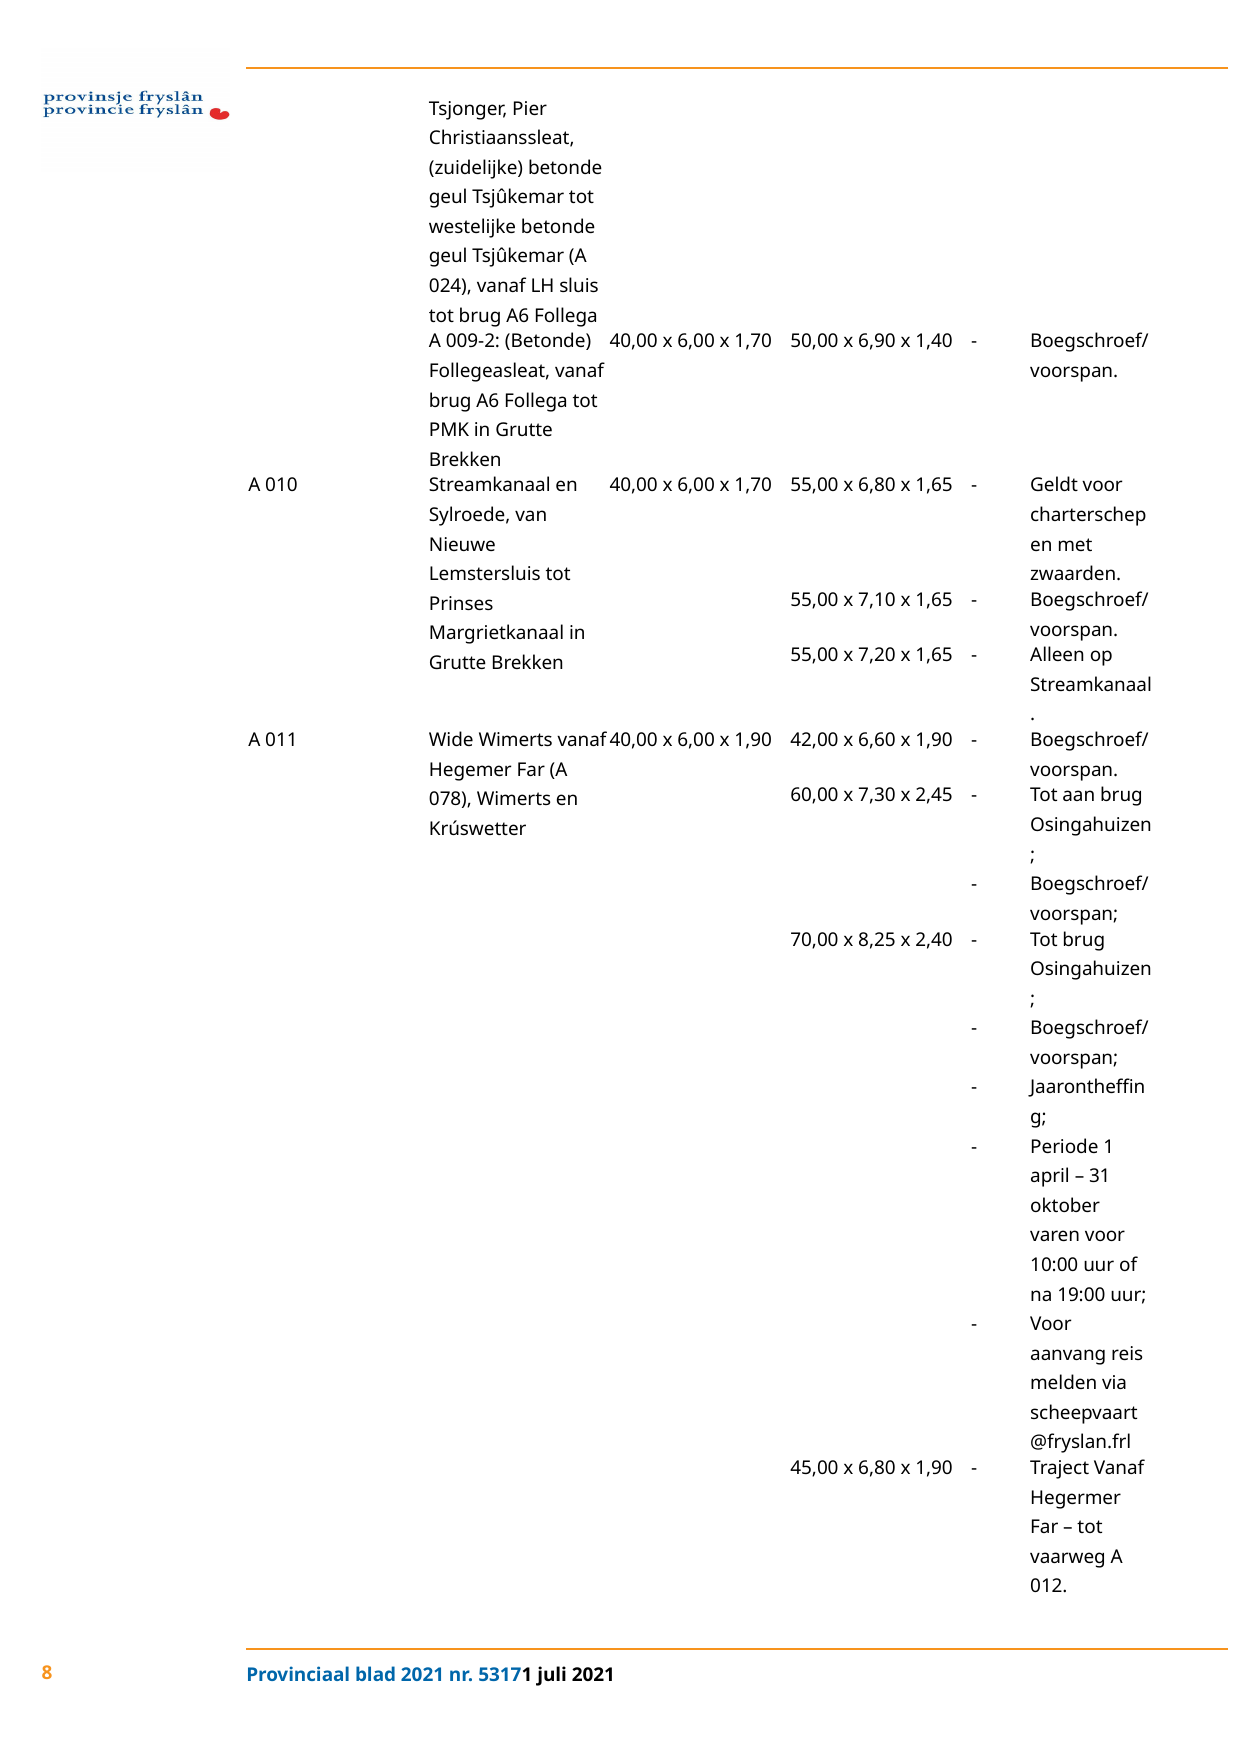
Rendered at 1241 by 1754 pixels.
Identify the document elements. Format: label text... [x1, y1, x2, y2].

table_cell Boegschroef/ voorspan. [971, 726, 1152, 782]
table_cell [790, 95, 971, 328]
table_cell [609, 95, 790, 328]
table_cell Wide Wimerts vanaf Hegemer Far (A 078), Wimerts en Krúswetter [429, 726, 609, 841]
table_cell A 009-2: (Betonde) Follegeasleat, vanaf brug A6 Follega tot PMK in Grutte Brekken [429, 328, 609, 472]
table_cell A 010 [248, 472, 429, 726]
table_cell Tsjonger, Pier Christiaanssleat, (zuidelijke) betonde geul Tsjûkemar tot westelijke betonde geul Tsjûkemar (A 024), vanaf LH sluis tot brug A6 Follega [429, 95, 609, 328]
table_cell [429, 841, 609, 1598]
table_cell 42,00 x 6,60 x 1,90 [790, 726, 971, 782]
table_cell A 011 [248, 726, 429, 1598]
table_cell Streamkanaal en Sylroede, van Nieuwe Lemstersluis tot Prinses Margrietkanaal in Grutte Brekken [429, 472, 609, 726]
table_cell 40,00 x 6,00 x 1,90 [609, 726, 790, 1598]
table_cell Alleen op Streamkanaal. [971, 641, 1152, 726]
table_cell 60,00 x 7,30 x 2,45 [790, 782, 971, 926]
table_cell 45,00 x 6,80 x 1,90 [790, 1454, 971, 1598]
table_cell 55,00 x 7,10 x 1,65 [790, 586, 971, 641]
table_cell [971, 95, 1152, 328]
table_cell Boegschroef/ voorspan. [971, 328, 1152, 472]
table_cell 40,00 x 6,00 x 1,70 [609, 472, 790, 726]
table_cell Boegschroef/ voorspan. [971, 586, 1152, 641]
table_cell 70,00 x 8,25 x 2,40 [790, 926, 971, 1454]
picture [41, 47, 231, 172]
table_cell 40,00 x 6,00 x 1,70 [609, 328, 790, 472]
table_cell [248, 95, 429, 472]
table_cell Traject Vanaf Hegermer Far – tot vaarweg A 012. [971, 1454, 1152, 1598]
table_cell 55,00 x 6,80 x 1,65 [790, 472, 971, 586]
table_cell Tot brug Osingahuizen; Boegschroef/ voorspan; Jaarontheffing; Periode 1 april – 31 oktober varen voor 10:00 uur of na 19:00 uur; Voor aanvang reis melden via scheepvaart@fryslan.frl [971, 926, 1152, 1454]
table_cell Geldt voor charterschepen met zwaarden. [971, 472, 1152, 586]
table_cell Tot aan brug Osingahuizen; Boegschroef/ voorspan; [971, 782, 1152, 926]
table_cell 55,00 x 7,20 x 1,65 [790, 641, 971, 726]
table_cell 50,00 x 6,90 x 1,40 [790, 328, 971, 472]
